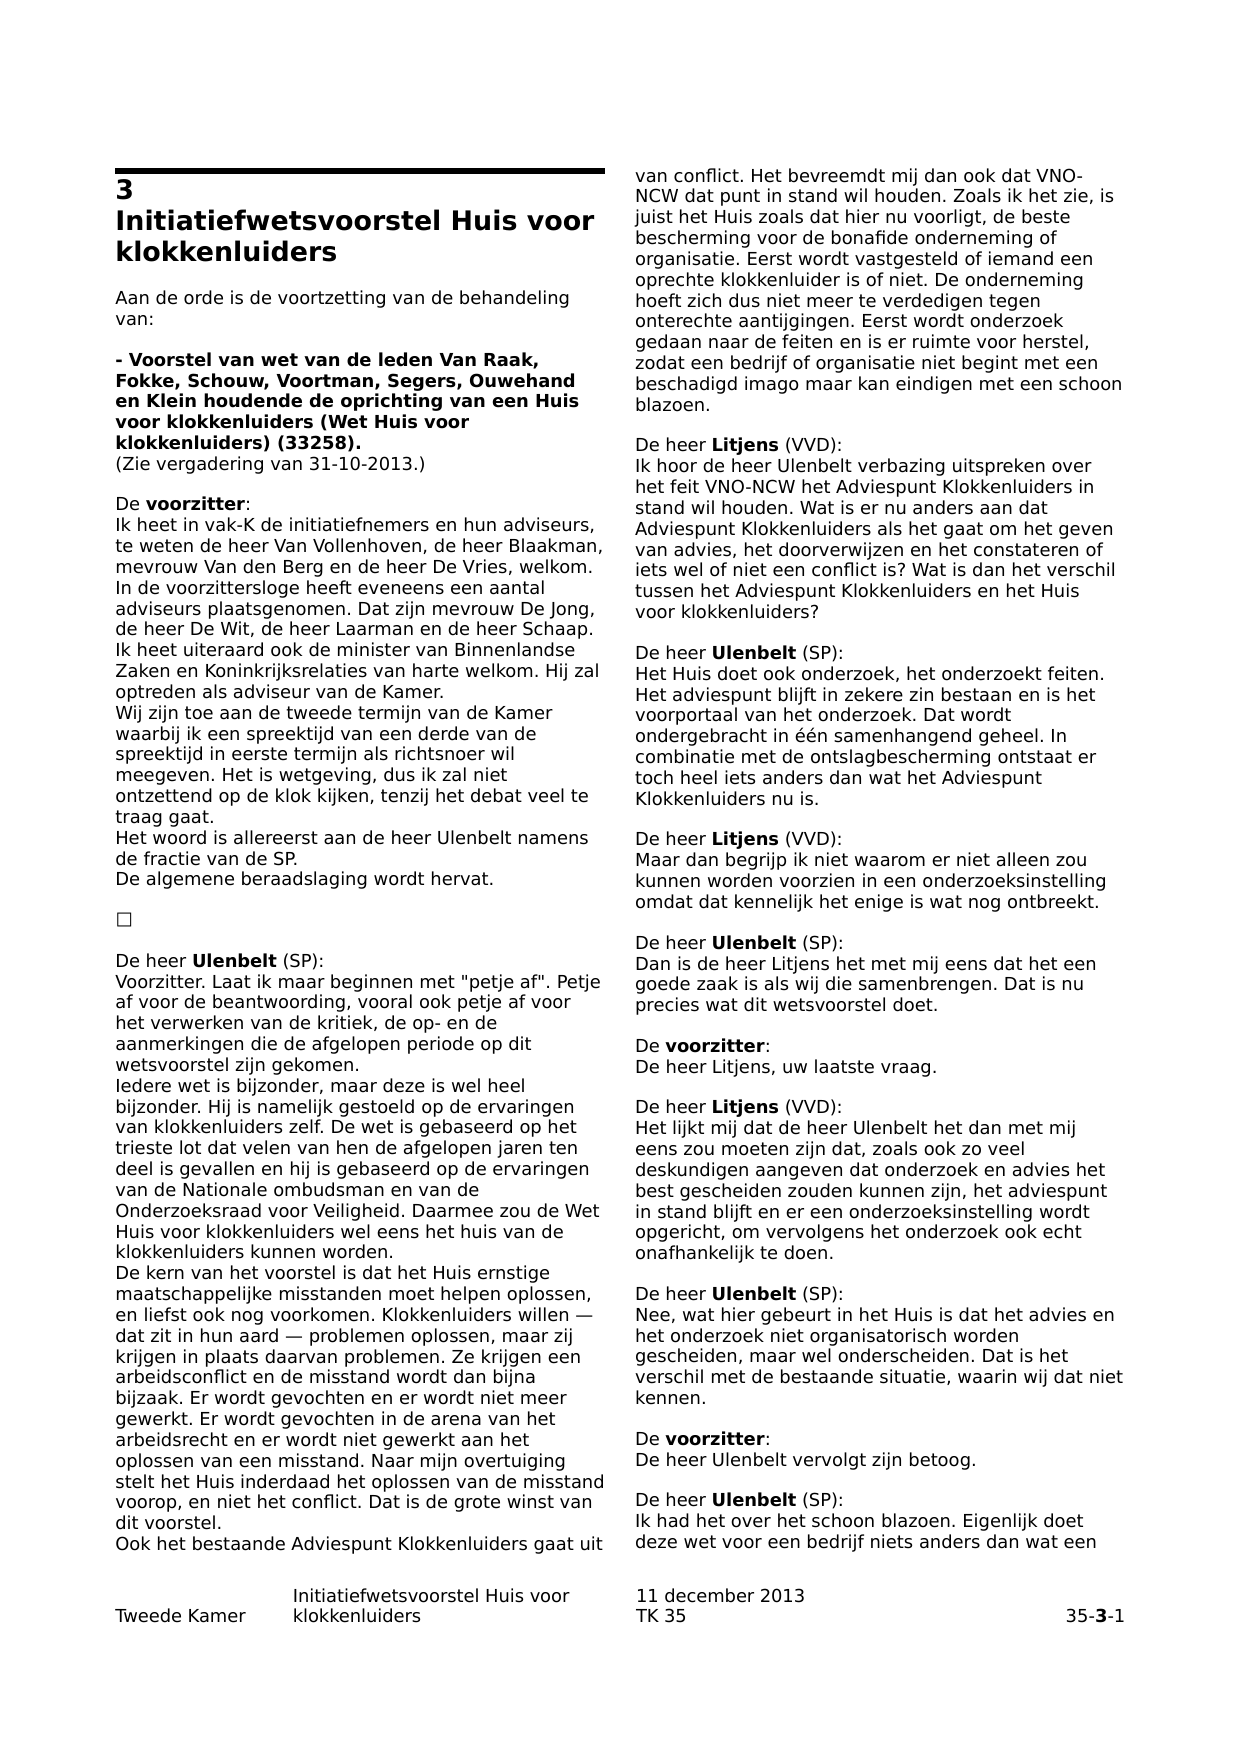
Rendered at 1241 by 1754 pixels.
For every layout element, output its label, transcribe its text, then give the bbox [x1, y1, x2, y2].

text De heer Ulenbelt vervolgt zijn betoog. [635, 1449, 1125, 1470]
text (Zie vergadering van 31-10-2013.) [115, 453, 605, 474]
text Ik hoor de heer Ulenbelt verbazing uitspreken over het feit VNO-NCW het Adviespunt Klokkenluiders in stand wil houden. Wat is er nu anders aan dat Adviespunt Klokkenluiders als het gaat om het geven van advies, het doorverwijzen en het constateren of iets wel of niet een conflict is? Wat is dan het verschil tussen het Adviespunt Klokkenluiders en het Huis voor klokkenluiders? [635, 456, 1125, 623]
text De heer Ulenbelt (SP): [115, 951, 605, 971]
text Maar dan begrijp ik niet waarom er niet alleen zou kunnen worden voorzien in een onderzoeksinstelling omdat dat kennelijk het enige is wat nog ontbreekt. [635, 850, 1125, 912]
text De heer Litjens (VVD): [635, 829, 1125, 850]
text Ik heet in vak-K de initiatiefnemers en hun adviseurs, te weten de heer Van Vollenhoven, de heer Blaakman, mevrouw Van den Berg en de heer De Vries, welkom. In de voorzittersloge heeft eveneens een aantal adviseurs plaatsgenomen. Dat zijn mevrouw De Jong, de heer De Wit, de heer Laarman en de heer Schaap. Ik heet uiteraard ook de minister van Binnenlandse Zaken en Koninkrijksrelaties van harte welkom. Hij zal optreden als adviseur van de Kamer. [115, 515, 605, 702]
text Ik had het over het schoon blazoen. Eigenlijk doet deze wet voor een bedrijf niets anders dan wat een [635, 1511, 1125, 1553]
text De heer Litjens (VVD): [635, 1097, 1125, 1118]
text Het Huis doet ook onderzoek, het onderzoekt feiten. Het adviespunt blijft in zekere zin bestaan en is het voorportaal van het onderzoek. Dat wordt ondergebracht in één samenhangend geheel. In combinatie met de ontslagbescherming ontstaat er toch heel iets anders dan wat het Adviespunt Klokkenluiders nu is. [635, 663, 1125, 809]
text De heer Litjens, uw laatste vraag. [635, 1056, 1125, 1077]
text Aan de orde is de voortzetting van de behandeling van: [115, 288, 605, 330]
text De kern van het voorstel is dat het Huis ernstige maatschappelijke misstanden moet helpen oplossen, en liefst ook nog voorkomen. Klokkenluiders willen — dat zit in hun aard — problemen oplossen, maar zij krijgen in plaats daarvan problemen. Ze krijgen een arbeidsconflict en de misstand wordt dan bijna bijzaak. Er wordt gevochten en er wordt niet meer gewerkt. Er wordt gevochten in de arena van het arbeidsrecht en er wordt niet gewerkt aan het oplossen van een misstand. Naar mijn overtuiging stelt het Huis inderdaad het oplossen van de misstand voorop, en niet het conflict. Dat is de grote winst van dit voorstel. [115, 1263, 605, 1534]
text De voorzitter: [635, 1036, 1125, 1056]
title 3 Initiatiefwetsvoorstel Huis voor klokkenluiders [115, 174, 605, 268]
text ⬜ [115, 910, 605, 931]
text Het woord is allereerst aan de heer Ulenbelt namens de fractie van de SP. [115, 827, 605, 869]
text - Voorstel van wet van de leden Van Raak, Fokke, Schouw, Voortman, Segers, Ouwehand en Klein houdende de oprichting van een Huis voor klokkenluiders (Wet Huis voor klokkenluiders) (33258). [115, 350, 605, 453]
text van conflict. Het bevreemdt mij dan ook dat VNO-NCW dat punt in stand wil houden. Zoals ik het zie, is juist het Huis zoals dat hier nu voorligt, de beste bescherming voor de bonafide onderneming of organisatie. Eerst wordt vastgesteld of iemand een oprechte klokkenluider is of niet. De onderneming hoeft zich dus niet meer te verdedigen tegen onterechte aantijgingen. Eerst wordt onderzoek gedaan naar de feiten en is er ruimte voor herstel, zodat een bedrijf of organisatie niet begint met een beschadigd imago maar kan eindigen met een schoon blazoen. [635, 165, 1125, 415]
text Het lijkt mij dat de heer Ulenbelt het dan met mij eens zou moeten zijn dat, zoals ook zo veel deskundigen aangeven dat onderzoek en advies het best gescheiden zouden kunnen zijn, het adviespunt in stand blijft en er een onderzoeksinstelling wordt opgericht, om vervolgens het onderzoek ook echt onafhankelijk te doen. [635, 1118, 1125, 1264]
text De voorzitter: [635, 1429, 1125, 1449]
text De heer Ulenbelt (SP): [635, 1284, 1125, 1304]
text De voorzitter: [115, 494, 605, 515]
text De heer Ulenbelt (SP): [635, 643, 1125, 663]
text Nee, wat hier gebeurt in het Huis is dat het advies en het onderzoek niet organisatorisch worden gescheiden, maar wel onderscheiden. Dat is het verschil met de bestaande situatie, waarin wij dat niet kennen. [635, 1304, 1125, 1409]
text Wij zijn toe aan de tweede termijn van de Kamer waarbij ik een spreektijd van een derde van de spreektijd in eerste termijn als richtsnoer wil meegeven. Het is wetgeving, dus ik zal niet ontzettend op de klok kijken, tenzij het debat veel te traag gaat. [115, 702, 605, 827]
text De algemene beraadslaging wordt hervat. [115, 869, 605, 890]
text Iedere wet is bijzonder, maar deze is wel heel bijzonder. Hij is namelijk gestoeld op de ervaringen van klokkenluiders zelf. De wet is gebaseerd op het trieste lot dat velen van hen de afgelopen jaren ten deel is gevallen en hij is gebaseerd op de ervaringen van de Nationale ombudsman en van de Onderzoeksraad voor Veiligheid. Daarmee zou de Wet Huis voor klokkenluiders wel eens het huis van de klokkenluiders kunnen worden. [115, 1076, 605, 1263]
text De heer Ulenbelt (SP): [635, 932, 1125, 953]
text De heer Ulenbelt (SP): [635, 1490, 1125, 1511]
text De heer Litjens (VVD): [635, 435, 1125, 456]
text Ook het bestaande Adviespunt Klokkenluiders gaat uit [115, 1534, 605, 1555]
text Voorzitter. Laat ik maar beginnen met "petje af". Petje af voor de beantwoording, vooral ook petje af voor het verwerken van de kritiek, de op- en de aanmerkingen die de afgelopen periode op dit wetsvoorstel zijn gekomen. [115, 971, 605, 1076]
text Dan is de heer Litjens het met mij eens dat het een goede zaak is als wij die samenbrengen. Dat is nu precies wat dit wetsvoorstel doet. [635, 953, 1125, 1016]
